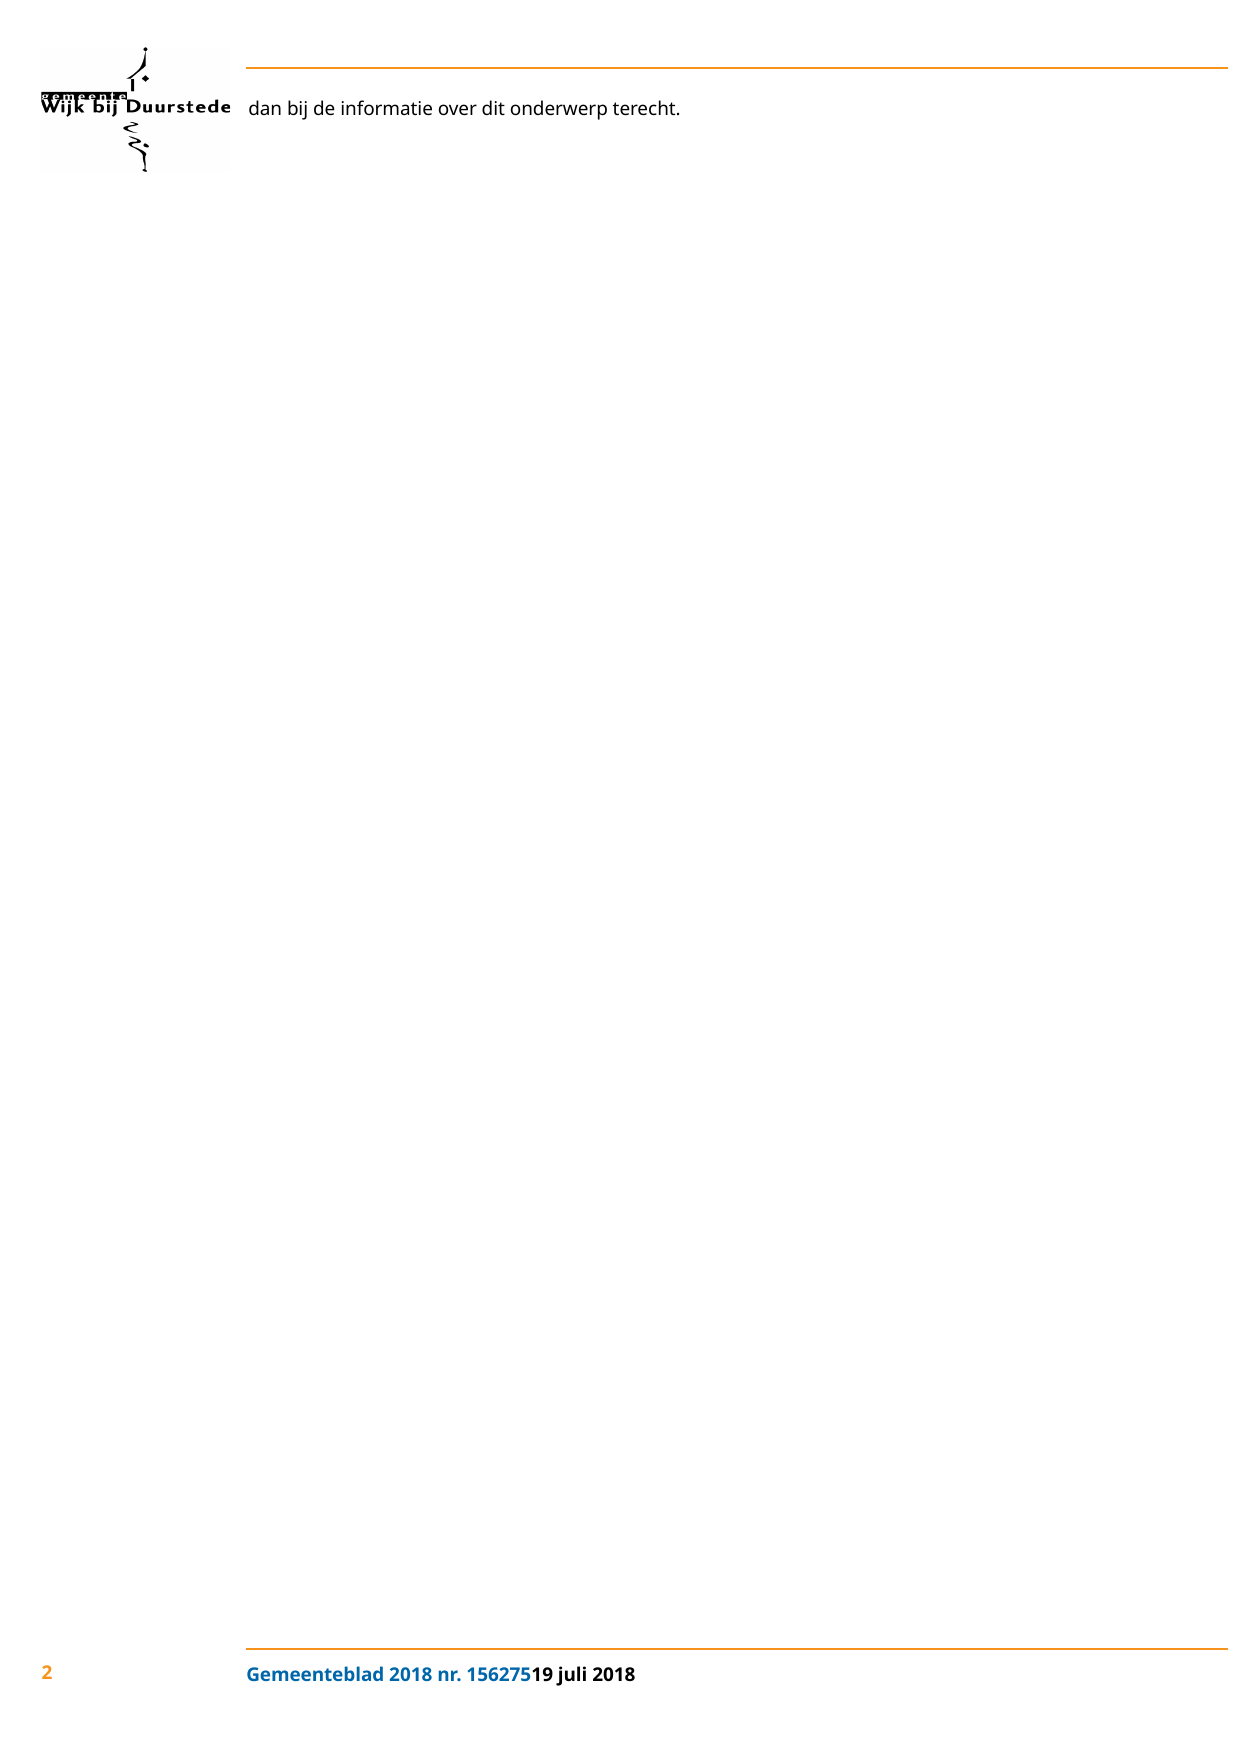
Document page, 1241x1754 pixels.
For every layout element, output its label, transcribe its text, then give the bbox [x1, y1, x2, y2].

text dan bij de informatie over dit onderwerp terecht. [248, 95, 1152, 121]
picture [41, 47, 231, 172]
